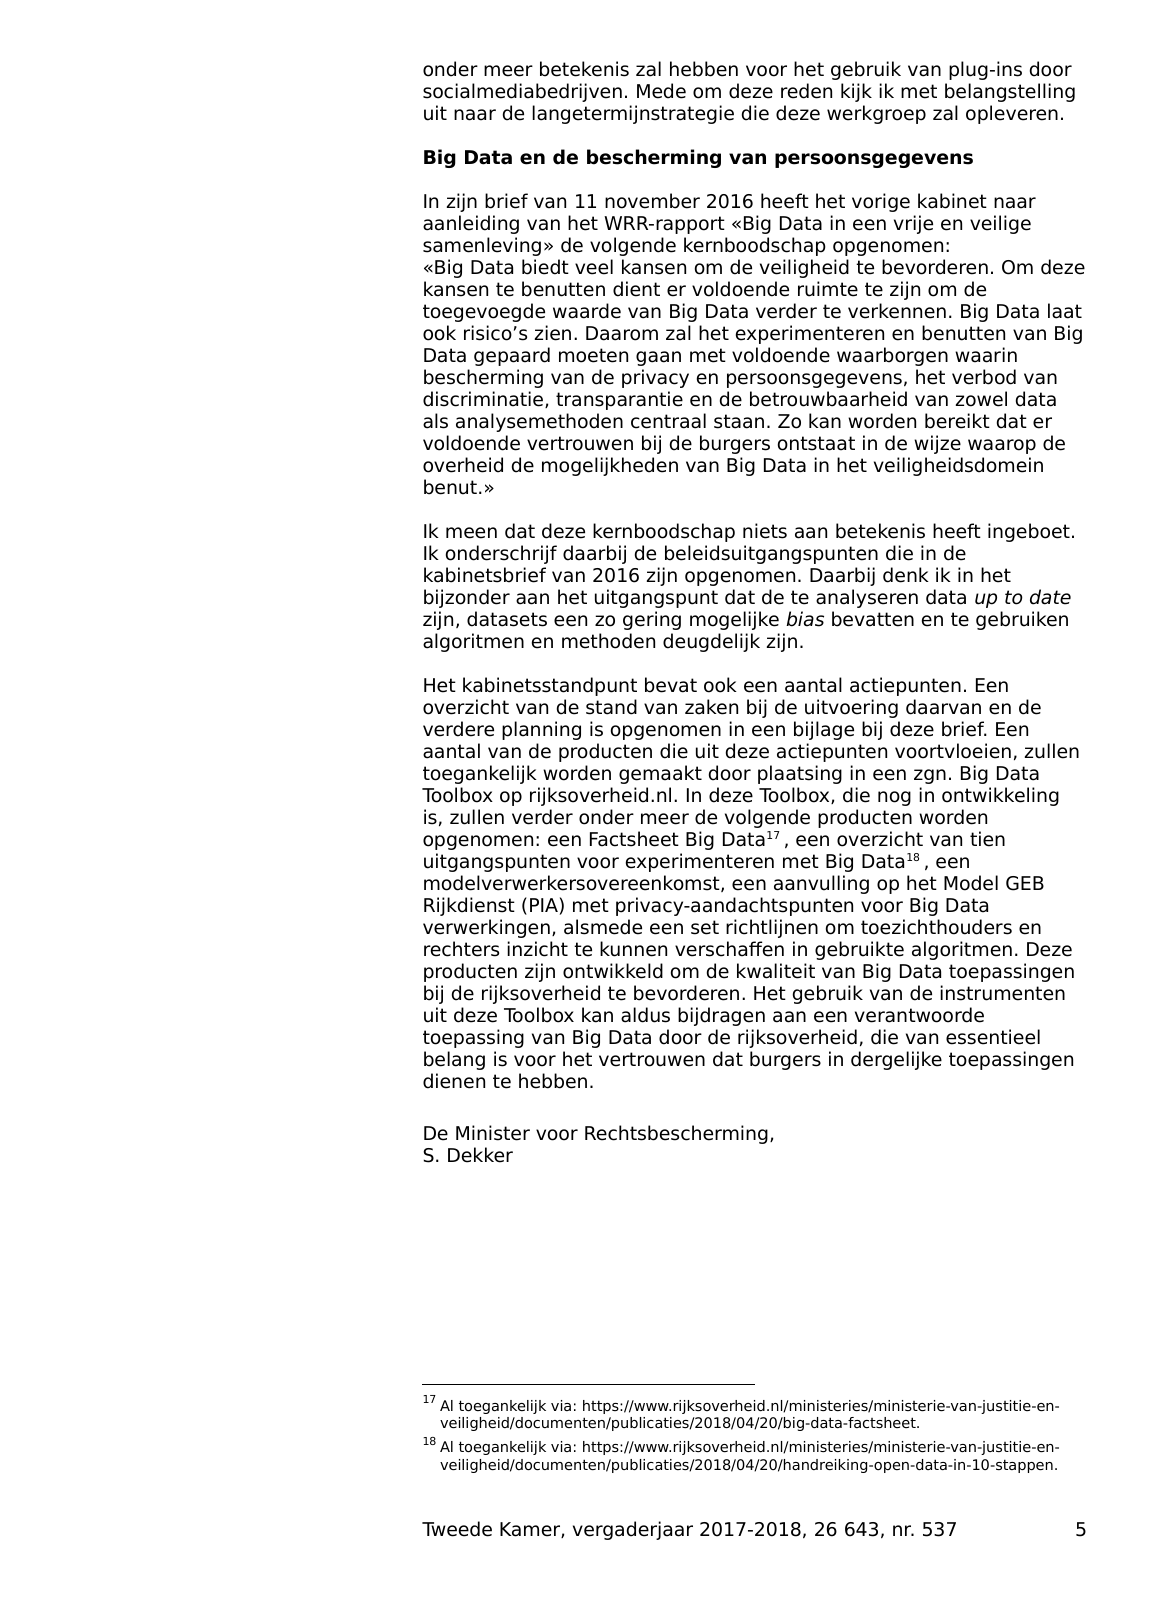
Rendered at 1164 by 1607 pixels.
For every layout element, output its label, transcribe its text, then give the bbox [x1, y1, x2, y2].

text De Minister voor Rechtsbescherming, S. Dekker [422, 1123, 1087, 1167]
text onder meer betekenis zal hebben voor het gebruik van plug-ins door socialmediabedrijven. Mede om deze reden kijk ik met belangstelling uit naar de langetermijnstrategie die deze werkgroep zal opleveren. [422, 59, 1087, 125]
text In zijn brief van 11 november 2016 heeft het vorige kabinet naar aanleiding van het WRR-rapport «Big Data in een vrije en veilige samenleving» de volgende kernboodschap opgenomen: [422, 191, 1087, 257]
text Al toegankelijk via: https://www.rijksoverheid.nl/ministeries/ministerie-van-justitie-en-veiligheid/documenten/publicaties/2018/04/20/big-data-factsheet. [422, 1393, 1087, 1432]
subtitle Big Data en de bescherming van persoonsgegevens [422, 147, 1087, 169]
text Al toegankelijk via: https://www.rijksoverheid.nl/ministeries/ministerie-van-justitie-en-veiligheid/documenten/publicaties/2018/04/20/handreiking-open-data-in-10-stappen. [422, 1435, 1087, 1474]
text «Big Data biedt veel kansen om de veiligheid te bevorderen. Om deze kansen te benutten dient er voldoende ruimte te zijn om de toegevoegde waarde van Big Data verder te verkennen. Big Data laat ook risico’s zien. Daarom zal het experimenteren en benutten van Big Data gepaard moeten gaan met voldoende waarborgen waarin bescherming van de privacy en persoonsgegevens, het verbod van discriminatie, transparantie en de betrouwbaarheid van zowel data als analysemethoden centraal staan. Zo kan worden bereikt dat er voldoende vertrouwen bij de burgers ontstaat in de wijze waarop de overheid de mogelijkheden van Big Data in het veiligheidsdomein benut.» [422, 257, 1087, 499]
text Ik meen dat deze kernboodschap niets aan betekenis heeft ingeboet. Ik onderschrijf daarbij de beleidsuitgangspunten die in de kabinetsbrief van 2016 zijn opgenomen. Daarbij denk ik in het bijzonder aan het uitgangspunt dat de te analyseren data up to date zijn, datasets een zo gering mogelijke bias bevatten en te gebruiken algoritmen en methoden deugdelijk zijn. [422, 521, 1087, 653]
text Het kabinetsstandpunt bevat ook een aantal actiepunten. Een overzicht van de stand van zaken bij de uitvoering daarvan en de verdere planning is opgenomen in een bijlage bij deze brief. Een aantal van de producten die uit deze actiepunten voortvloeien, zullen toegankelijk worden gemaakt door plaatsing in een zgn. Big Data Toolbox op rijksoverheid.nl. In deze Toolbox, die nog in ontwikkeling is, zullen verder onder meer de volgende producten worden opgenomen: een Factsheet Big Data, een overzicht van tien uitgangspunten voor experimenteren met Big Data, een modelverwerkersovereenkomst, een aanvulling op het Model GEB Rijkdienst (PIA) met privacy-aandachtspunten voor Big Data verwerkingen, alsmede een set richtlijnen om toezichthouders en rechters inzicht te kunnen verschaffen in gebruikte algoritmen. Deze producten zijn ontwikkeld om de kwaliteit van Big Data toepassingen bij de rijksoverheid te bevorderen. Het gebruik van de instrumenten uit deze Toolbox kan aldus bijdragen aan een verantwoorde toepassing van Big Data door de rijksoverheid, die van essentieel belang is voor het vertrouwen dat burgers in dergelijke toepassingen dienen te hebben. [422, 675, 1087, 1093]
